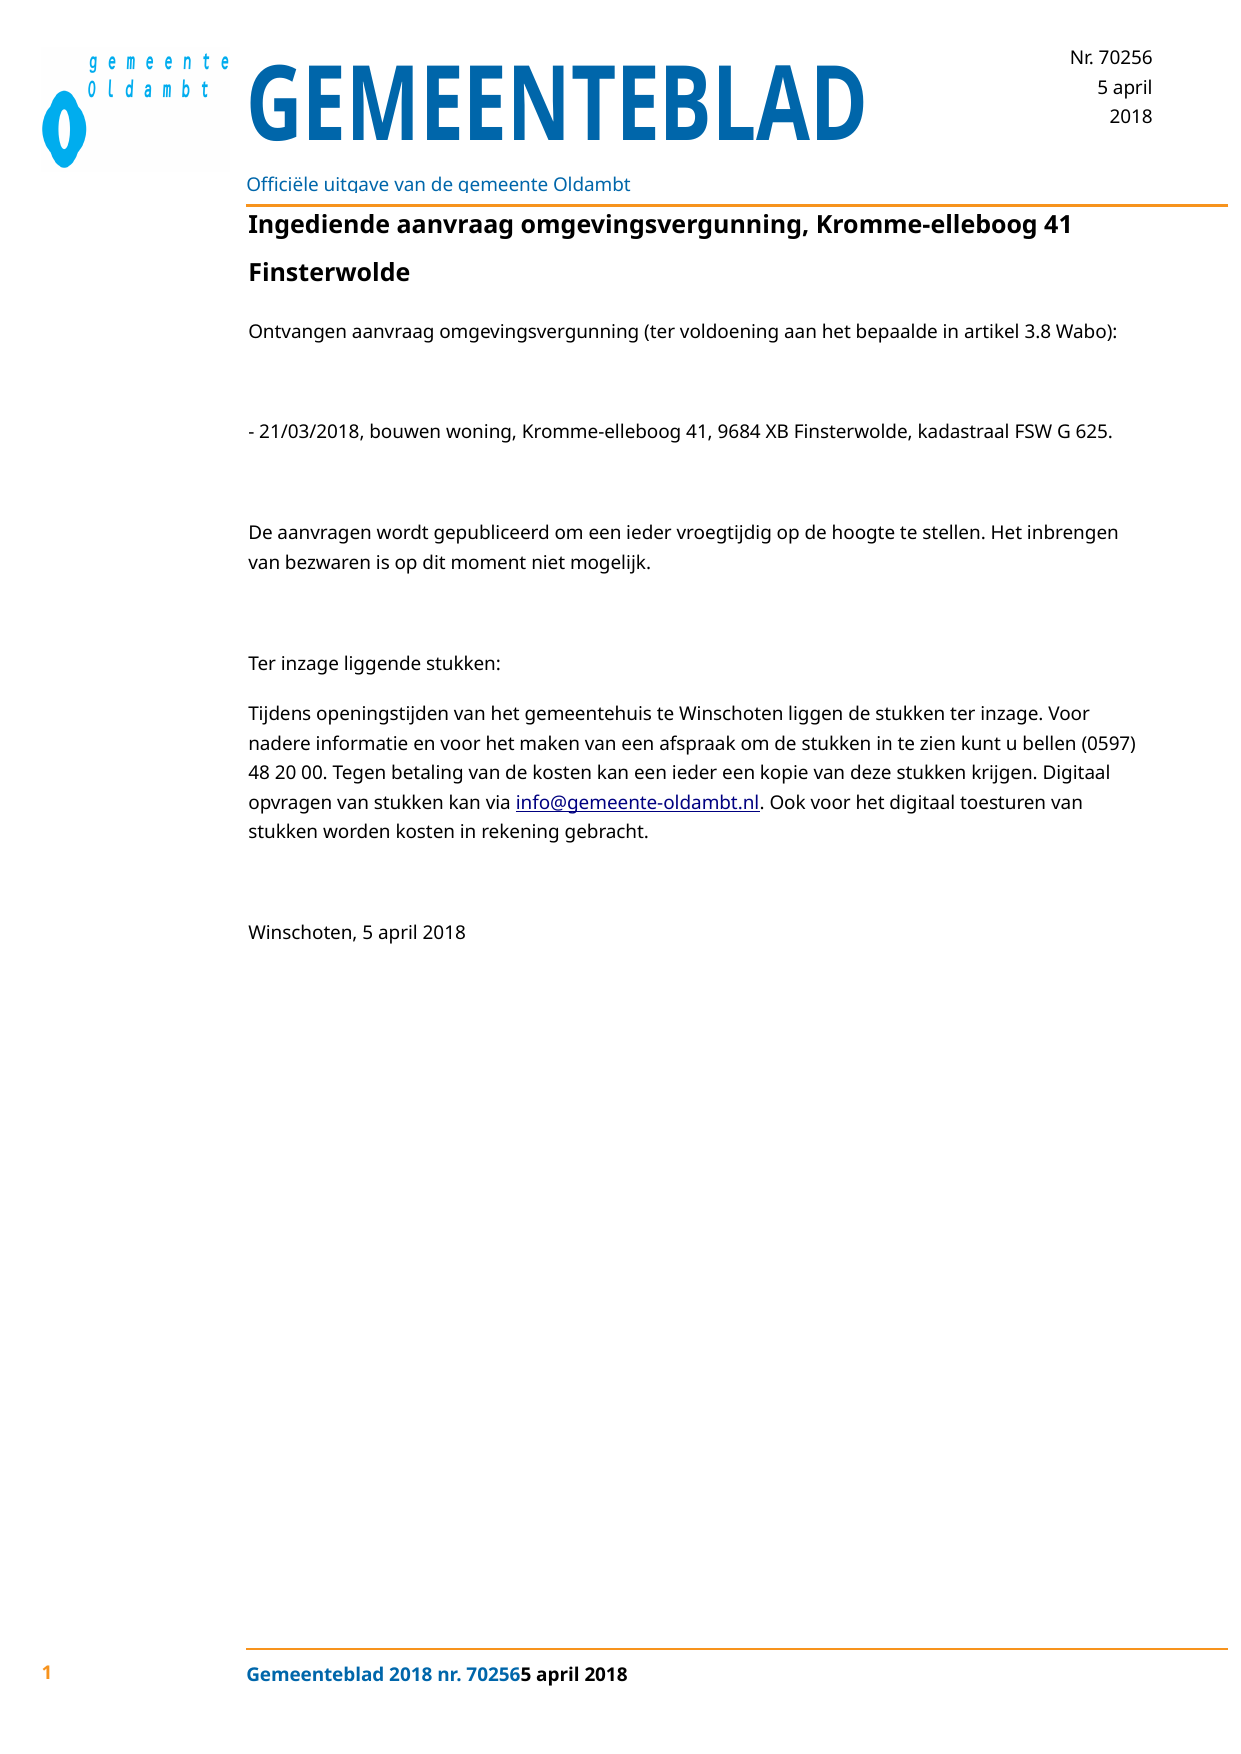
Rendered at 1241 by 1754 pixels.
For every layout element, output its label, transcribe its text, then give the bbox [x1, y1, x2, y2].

text Ontvangen aanvraag omgevingsvergunning (ter voldoening aan het bepaalde in artikel 3.8 Wabo): [248, 318, 1152, 344]
text - 21/03/2018, bouwen woning, Kromme-elleboog 41, 9684 XB Finsterwolde, kadastraal FSW G 625. [248, 419, 1152, 444]
picture [41, 47, 231, 172]
text Tijdens openingstijden van het gemeentehuis te Winschoten liggen de stukken ter inzage. Voor nadere informatie en voor het maken van een afspraak om de stukken in te zien kunt u bellen (0597) 48 20 00. Tegen betaling van de kosten kan een ieder een kopie van deze stukken krijgen. Digitaal opvragen van stukken kan via info@gemeente-oldambt.nl. Ook voor het digitaal toesturen van stukken worden kosten in rekening gebracht. [248, 700, 1152, 844]
text Winschoten, 5 april 2018 [248, 919, 1152, 945]
text De aanvragen wordt gepubliceerd om een ieder vroegtijdig op de hoogte te stellen. Het inbrengen van bezwaren is op dit moment niet mogelijk. [248, 519, 1152, 575]
text Ingediende aanvraag omgevingsvergunning, Kromme-elleboog 41 Finsterwolde [248, 207, 1152, 288]
text Ter inzage liggende stukken: [248, 650, 1152, 676]
